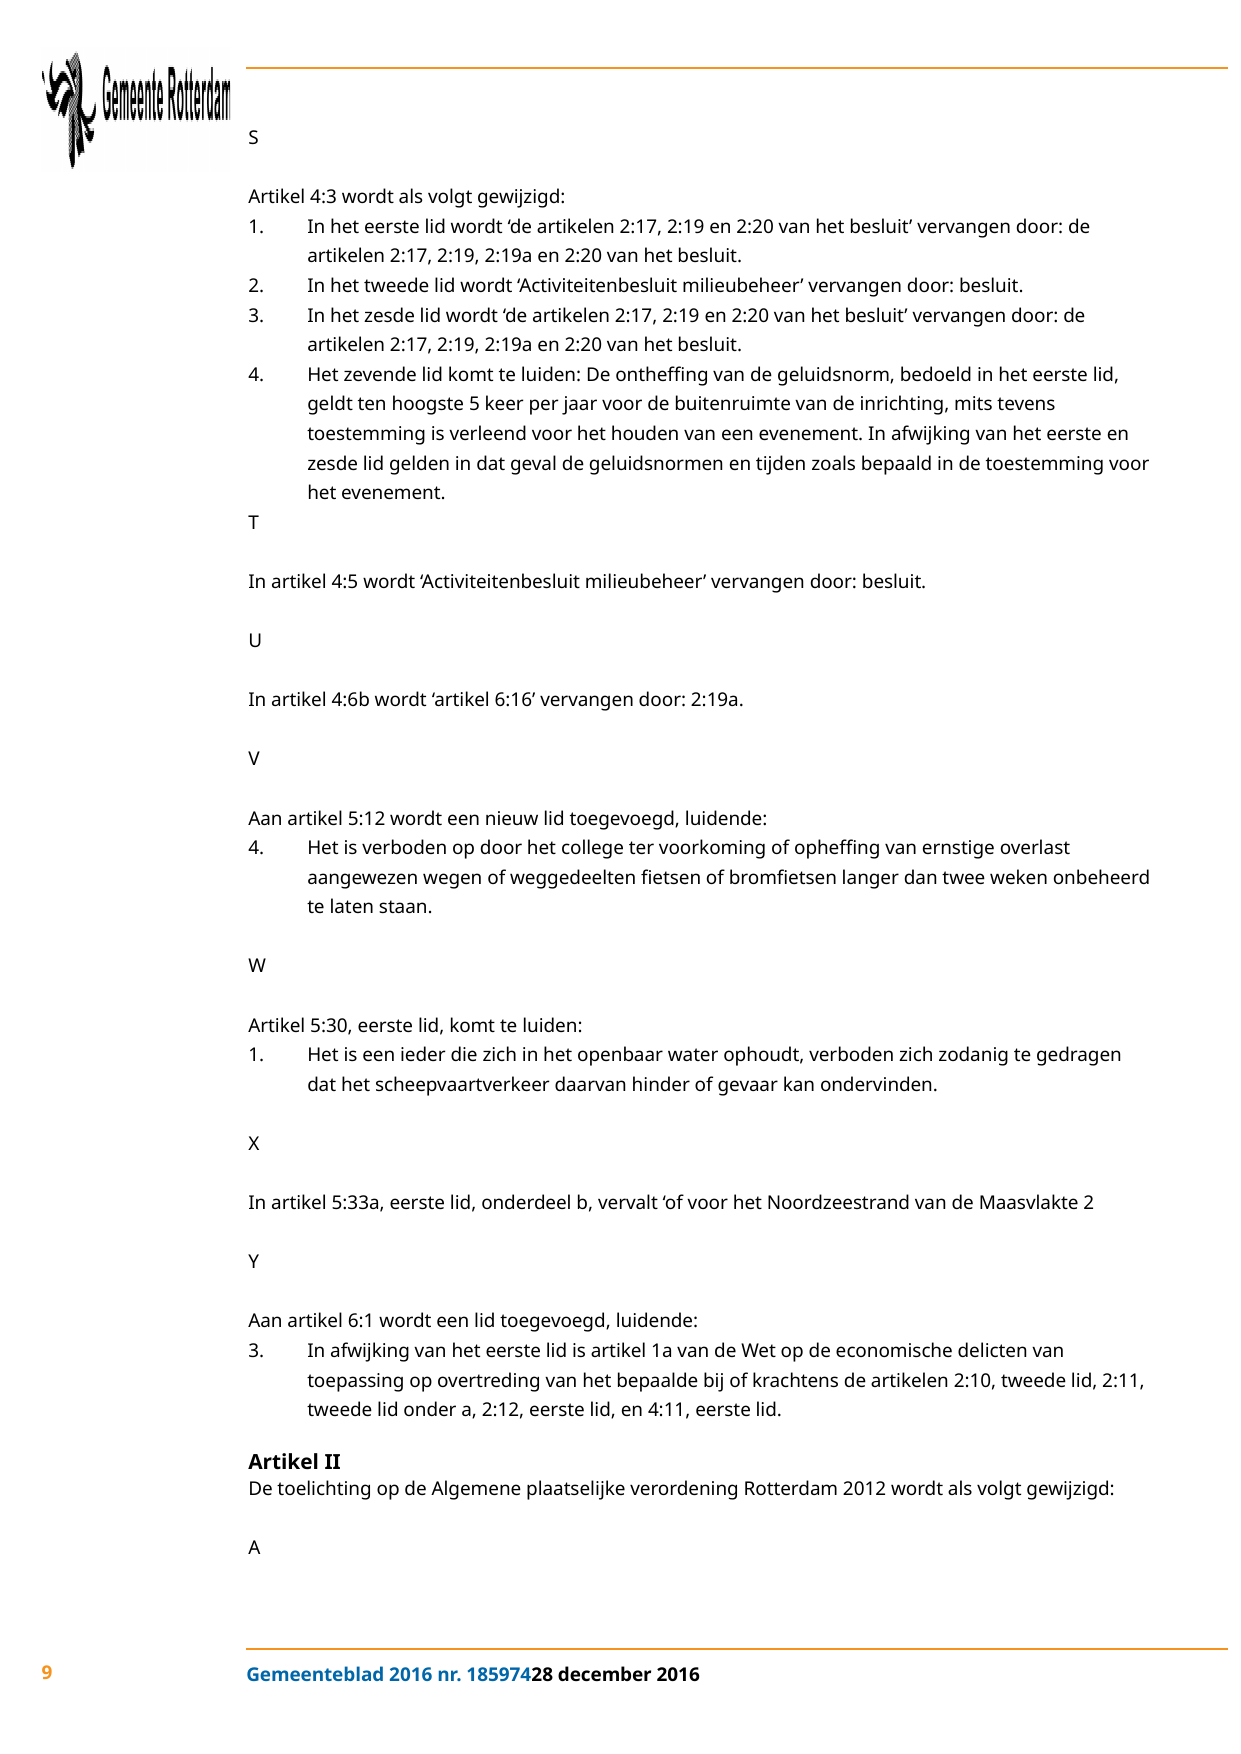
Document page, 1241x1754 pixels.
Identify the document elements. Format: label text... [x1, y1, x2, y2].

list Het is verboden op door het college ter voorkoming of opheffing van ernstige overlast aangewezen wegen of weggedeelten fietsen of bromfietsen langer dan twee weken onbeheerd te laten staan. [248, 834, 1152, 919]
text Aan artikel 6:1 wordt een lid toegevoegd, luidende: [248, 1308, 1152, 1333]
list In afwijking van het eerste lid is artikel 1a van de Wet op de economische delicten van toepassing op overtreding van het bepaalde bij of krachtens de artikelen 2:10, tweede lid, 2:11, tweede lid onder a, 2:12, eerste lid, en 4:11, eerste lid. [248, 1337, 1152, 1422]
text S [248, 124, 1152, 150]
list In het tweede lid wordt ‘Activiteitenbesluit milieubeheer’ vervangen door: besluit. [248, 272, 1152, 298]
list Het is een ieder die zich in het openbaar water ophoudt, verboden zich zodanig te gedragen dat het scheepvaartverkeer daarvan hinder of gevaar kan ondervinden. [248, 1041, 1152, 1097]
text In artikel 4:5 wordt ‘Activiteitenbesluit milieubeheer’ vervangen door: besluit. [248, 568, 1152, 594]
text De toelichting op de Algemene plaatselijke verordening Rotterdam 2012 wordt als volgt gewijzigd: [248, 1475, 1152, 1501]
text Y [248, 1248, 1152, 1274]
text X [248, 1130, 1152, 1156]
text Artikel 4:3 wordt als volgt gewijzigd: [248, 183, 1152, 209]
text T [248, 509, 1152, 535]
text Artikel 5:30, eerste lid, komt te luiden: [248, 1012, 1152, 1038]
text A [248, 1534, 1152, 1560]
list In het zesde lid wordt ‘de artikelen 2:17, 2:19 en 2:20 van het besluit’ vervangen door: de artikelen 2:17, 2:19, 2:19a en 2:20 van het besluit. [248, 302, 1152, 357]
text In artikel 5:33a, eerste lid, onderdeel b, vervalt ‘of voor het Noordzeestrand van de Maasvlakte 2 [248, 1189, 1152, 1215]
picture [41, 47, 231, 172]
list Het zevende lid komt te luiden: De ontheffing van de geluidsnorm, bedoeld in het eerste lid, geldt ten hoogste 5 keer per jaar voor de buitenruimte van de inrichting, mits tevens toestemming is verleend voor het houden van een evenement. In afwijking van het eerste en zesde lid gelden in dat geval de geluidsnormen en tijden zoals bepaald in de toestemming voor het evenement. [248, 361, 1152, 505]
text W [248, 953, 1152, 978]
text Aan artikel 5:12 wordt een nieuw lid toegevoegd, luidende: [248, 805, 1152, 831]
text V [248, 746, 1152, 771]
text U [248, 627, 1152, 653]
text Artikel II [248, 1447, 1152, 1475]
list In het eerste lid wordt ‘de artikelen 2:17, 2:19 en 2:20 van het besluit’ vervangen door: de artikelen 2:17, 2:19, 2:19a en 2:20 van het besluit. [248, 213, 1152, 268]
text In artikel 4:6b wordt ‘artikel 6:16’ vervangen door: 2:19a. [248, 686, 1152, 712]
